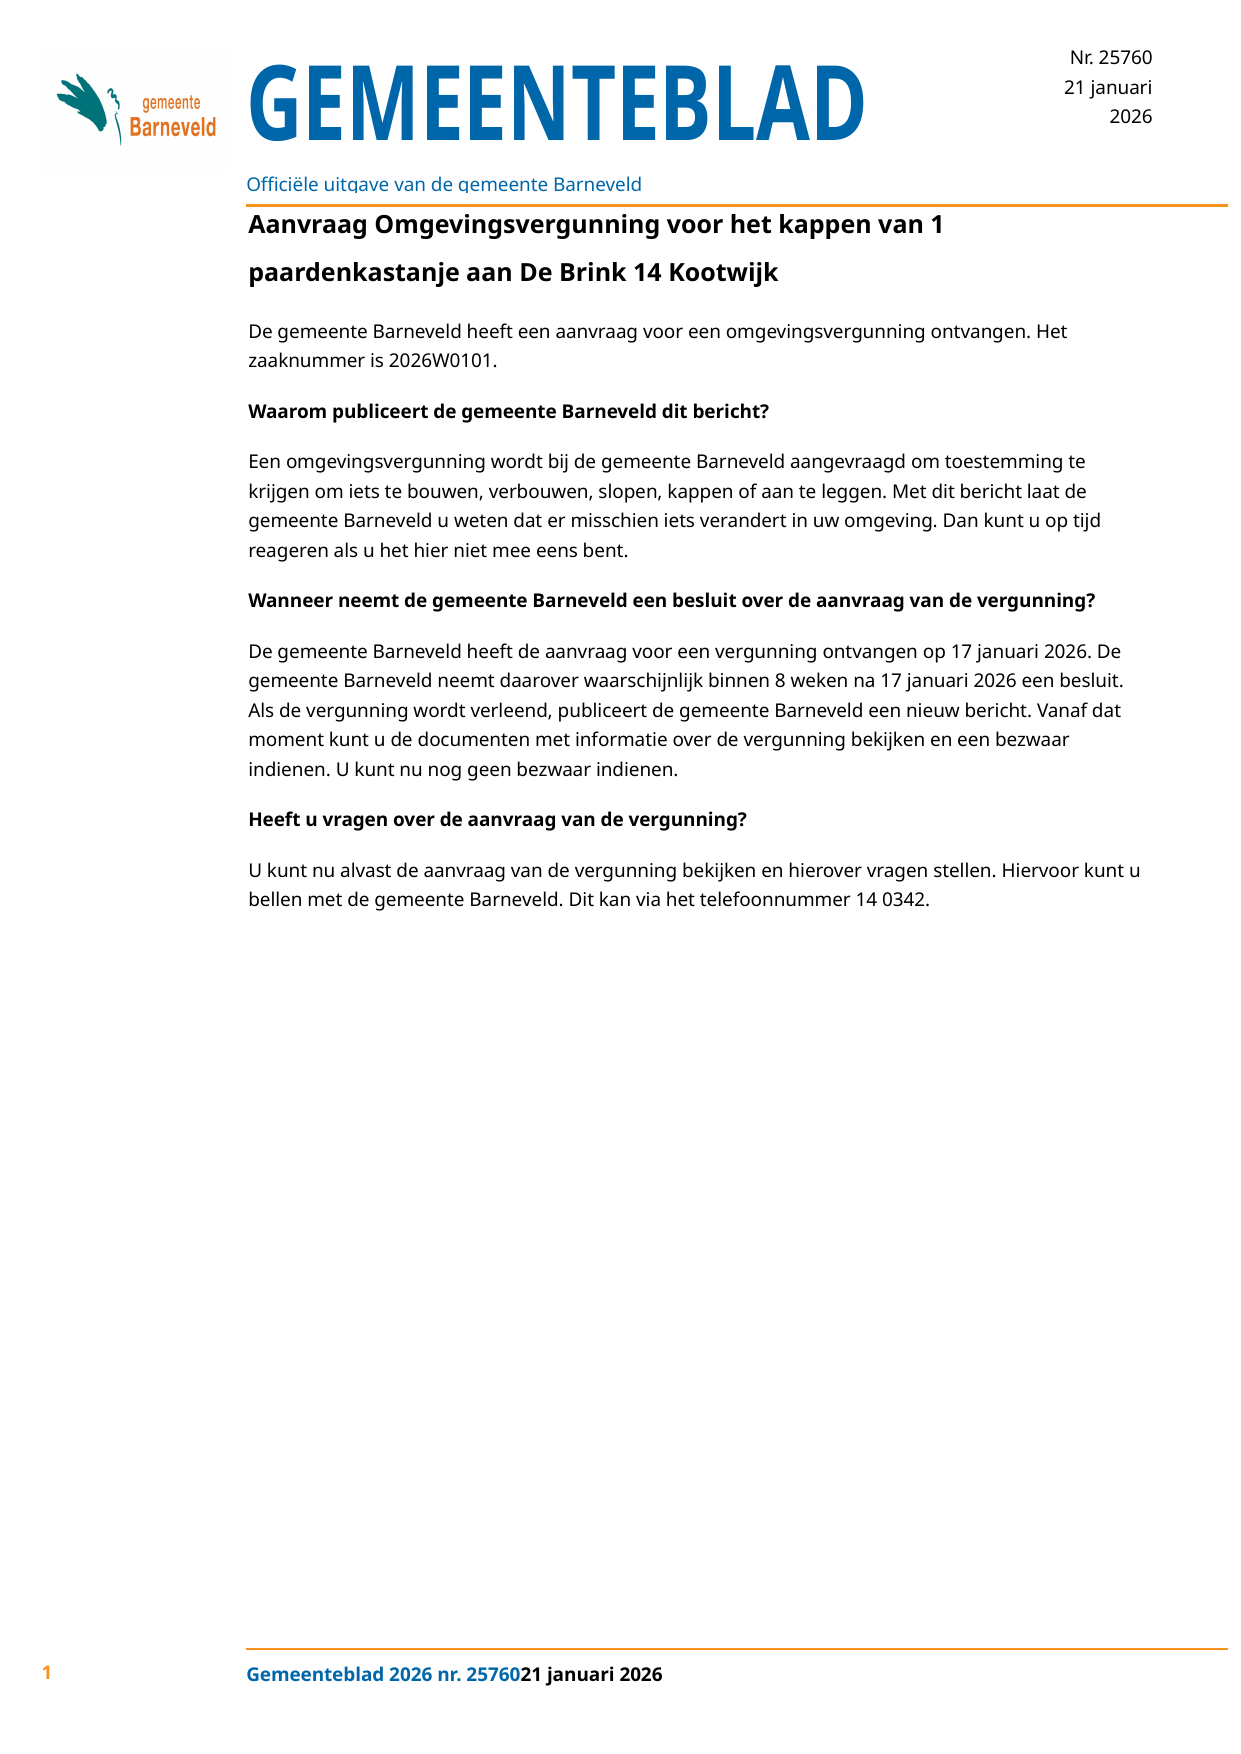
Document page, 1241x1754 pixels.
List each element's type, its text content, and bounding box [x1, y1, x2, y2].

picture [41, 47, 231, 172]
text De gemeente Barneveld heeft de aanvraag voor een vergunning ontvangen op 17 januari 2026. De gemeente Barneveld neemt daarover waarschijnlijk binnen 8 weken na 17 januari 2026 een besluit. Als de vergunning wordt verleend, publiceert de gemeente Barneveld een nieuw bericht. Vanaf dat moment kunt u de documenten met informatie over de vergunning bekijken en een bezwaar indienen. U kunt nu nog geen bezwaar indienen. [248, 638, 1152, 782]
text Wanneer neemt de gemeente Barneveld een besluit over de aanvraag van de vergunning? [248, 587, 1152, 613]
text U kunt nu alvast de aanvraag van de vergunning bekijken en hierover vragen stellen. Hiervoor kunt u bellen met de gemeente Barneveld. Dit kan via het telefoonnummer 14 0342. [248, 857, 1152, 912]
text Heeft u vragen over de aanvraag van de vergunning? [248, 807, 1152, 832]
text Waarom publiceert de gemeente Barneveld dit bericht? [248, 398, 1152, 424]
text Een omgevingsvergunning wordt bij de gemeente Barneveld aangevraagd om toestemming te krijgen om iets te bouwen, verbouwen, slopen, kappen of aan te leggen. Met dit bericht laat de gemeente Barneveld u weten dat er misschien iets verandert in uw omgeving. Dan kunt u op tijd reageren als u het hier niet mee eens bent. [248, 448, 1152, 563]
text Aanvraag Omgevingsvergunning voor het kappen van 1 paardenkastanje aan De Brink 14 Kootwijk [248, 207, 1152, 288]
text De gemeente Barneveld heeft een aanvraag voor een omgevingsvergunning ontvangen. Het zaaknummer is 2026W0101. [248, 318, 1152, 373]
